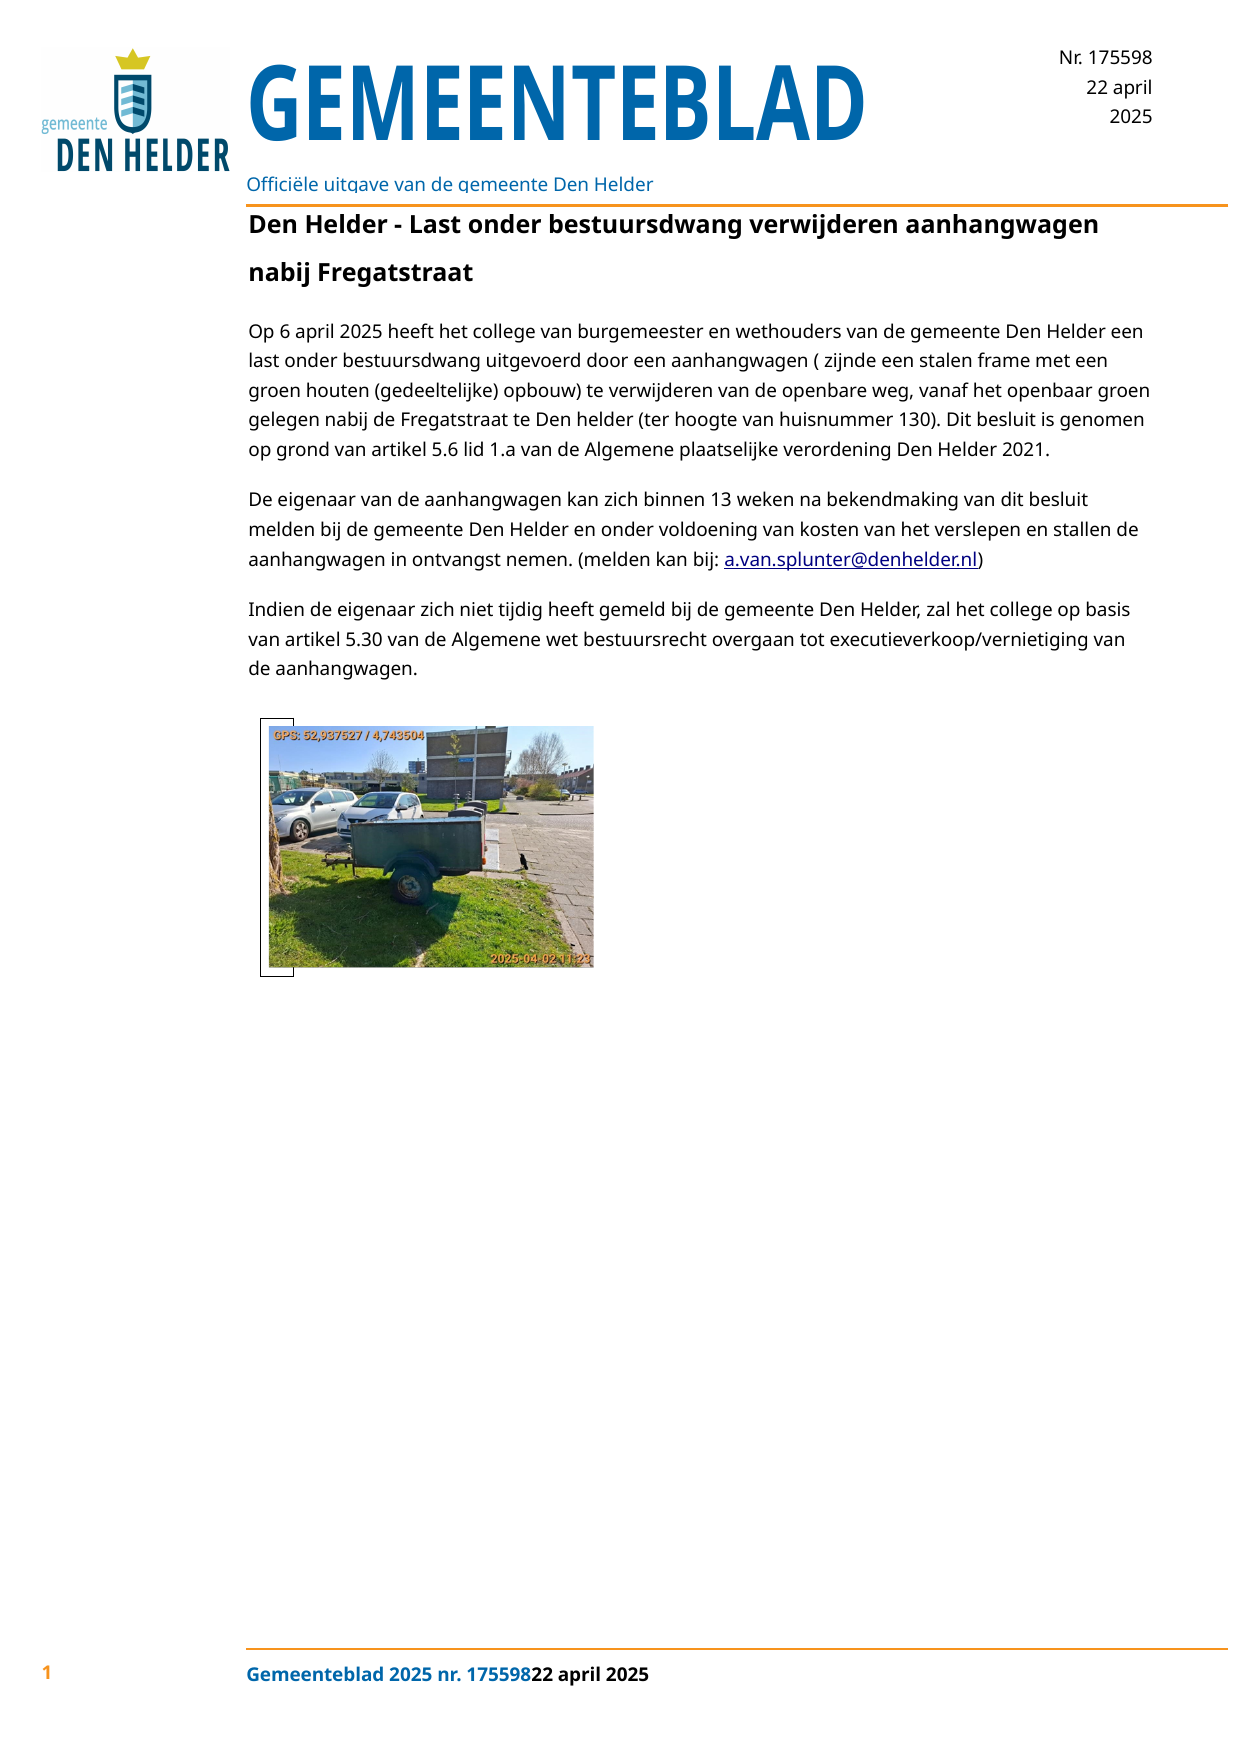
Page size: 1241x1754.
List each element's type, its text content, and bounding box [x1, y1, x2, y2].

picture [268, 726, 594, 968]
picture [130, 157, 135, 172]
picture [220, 160, 224, 172]
text Op 6 april 2025 heeft het college van burgemeester en wethouders van de gemeente Den Helder een last onder bestuursdwang uitgevoerd door een aanhangwagen ( zijnde een stalen frame met een groen houten (gedeeltelijke) opbouw) te verwijderen van de openbare weg, vanaf het openbaar groen gelegen nabij de Fregatstraat te Den helder (ter hoogte van huisnummer 130). Dit besluit is genomen op grond van artikel 5.6 lid 1.a van de Algemene plaatselijke verordening Den Helder 2021. [248, 318, 1152, 462]
picture [63, 144, 68, 165]
text De eigenaar van de aanhangwagen kan zich binnen 13 weken na bekendmaking van dit besluit melden bij de gemeente Den Helder en onder voldoening van kosten van het verslepen en stallen de aanhangwagen in ontvangst nemen. (melden kan bij: a.van.splunter@denhelder.nl) [248, 487, 1152, 572]
picture [100, 154, 106, 172]
picture [41, 47, 231, 172]
text Den Helder - Last onder bestuursdwang verwijderen aanhangwagen nabij Fregatstraat [248, 207, 1152, 288]
picture [182, 144, 187, 165]
text Indien de eigenaar zich niet tijdig heeft gemeld bij de gemeente Den Helder, zal het college op basis van artikel 5.30 van de Algemene wet bestuursrecht overgaan tot executieverkoop/vernietiging van de aanhangwagen. [248, 596, 1152, 681]
